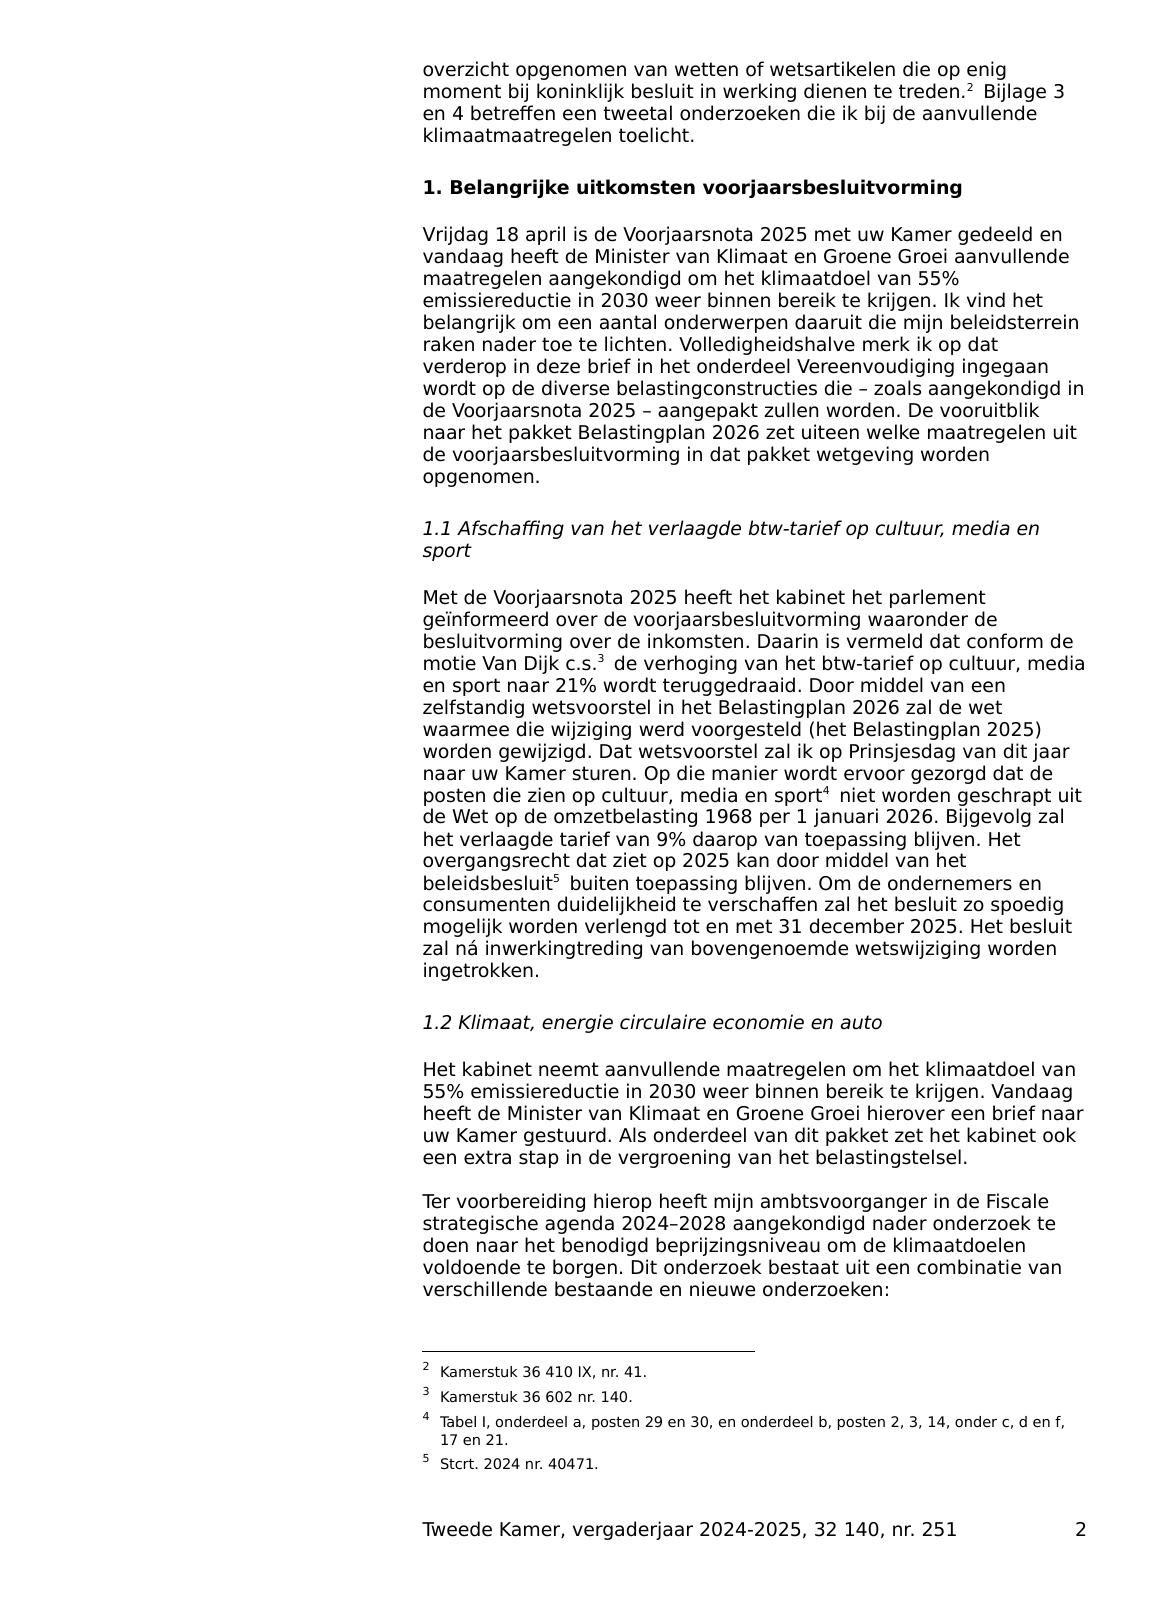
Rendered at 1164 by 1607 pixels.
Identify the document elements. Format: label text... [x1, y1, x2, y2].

text Ter voorbereiding hierop heeft mijn ambtsvoorganger in de Fiscale strategische agenda 2024–2028 aangekondigd nader onderzoek te doen naar het benodigd beprijzingsniveau om de klimaatdoelen voldoende te borgen. Dit onderzoek bestaat uit een combinatie van verschillende bestaande en nieuwe onderzoeken: [422, 1191, 1087, 1301]
text Met de Voorjaarsnota 2025 heeft het kabinet het parlement geïnformeerd over de voorjaarsbesluitvorming waaronder de besluitvorming over de inkomsten. Daarin is vermeld dat conform de motie Van Dijk c.s. de verhoging van het btw-tarief op cultuur, media en sport naar 21% wordt teruggedraaid. Door middel van een zelfstandig wetsvoorstel in het Belastingplan 2026 zal de wet waarmee die wijziging werd voorgesteld (het Belastingplan 2025) worden gewijzigd. Dat wetsvoorstel zal ik op Prinsjesdag van dit jaar naar uw Kamer sturen. Op die manier wordt ervoor gezorgd dat de posten die zien op cultuur, media en sport niet worden geschrapt uit de Wet op de omzetbelasting 1968 per 1 januari 2026. Bijgevolg zal het verlaagde tarief van 9% daarop van toepassing blijven. Het overgangsrecht dat ziet op 2025 kan door middel van het beleidsbesluit buiten toepassing blijven. Om de ondernemers en consumenten duidelijkheid te verschaffen zal het besluit zo spoedig mogelijk worden verlengd tot en met 31 december 2025. Het besluit zal ná inwerkingtreding van bovengenoemde wetswijziging worden ingetrokken. [422, 587, 1087, 982]
subtitle 1.1 Afschaffing van het verlaagde btw-tarief op cultuur, media en sport [422, 518, 1087, 562]
subtitle 1.2 Klimaat, energie circulaire economie en auto [422, 1012, 1087, 1034]
text overzicht opgenomen van wetten of wetsartikelen die op enig moment bij koninklijk besluit in werking dienen te treden. Bijlage 3 en 4 betreffen een tweetal onderzoeken die ik bij de aanvullende klimaatmaatregelen toelicht. [422, 59, 1087, 147]
subtitle 1. Belangrijke uitkomsten voorjaarsbesluitvorming [422, 177, 1087, 199]
text Het kabinet neemt aanvullende maatregelen om het klimaatdoel van 55% emissiereductie in 2030 weer binnen bereik te krijgen. Vandaag heeft de Minister van Klimaat en Groene Groei hierover een brief naar uw Kamer gestuurd. Als onderdeel van dit pakket zet het kabinet ook een extra stap in de vergroening van het belastingstelsel. [422, 1059, 1087, 1169]
text Vrijdag 18 april is de Voorjaarsnota 2025 met uw Kamer gedeeld en vandaag heeft de Minister van Klimaat en Groene Groei aanvullende maatregelen aangekondigd om het klimaatdoel van 55% emissiereductie in 2030 weer binnen bereik te krijgen. Ik vind het belangrijk om een aantal onderwerpen daaruit die mijn beleidsterrein raken nader toe te lichten. Volledigheidshalve merk ik op dat verderop in deze brief in het onderdeel Vereenvoudiging ingegaan wordt op de diverse belastingconstructies die – zoals aangekondigd in de Voorjaarsnota 2025 – aangepakt zullen worden. De vooruitblik naar het pakket Belastingplan 2026 zet uiteen welke maatregelen uit de voorjaarsbesluitvorming in dat pakket wetgeving worden opgenomen. [422, 224, 1087, 488]
text Tabel I, onderdeel a, posten 29 en 30, en onderdeel b, posten 2, 3, 14, onder c, d en f, 17 en 21. [422, 1410, 1087, 1449]
text Kamerstuk 36 410 IX, nr. 41. [422, 1360, 1087, 1382]
text Stcrt. 2024 nr. 40471. [422, 1452, 1087, 1474]
text Kamerstuk 36 602 nr. 140. [422, 1385, 1087, 1407]
